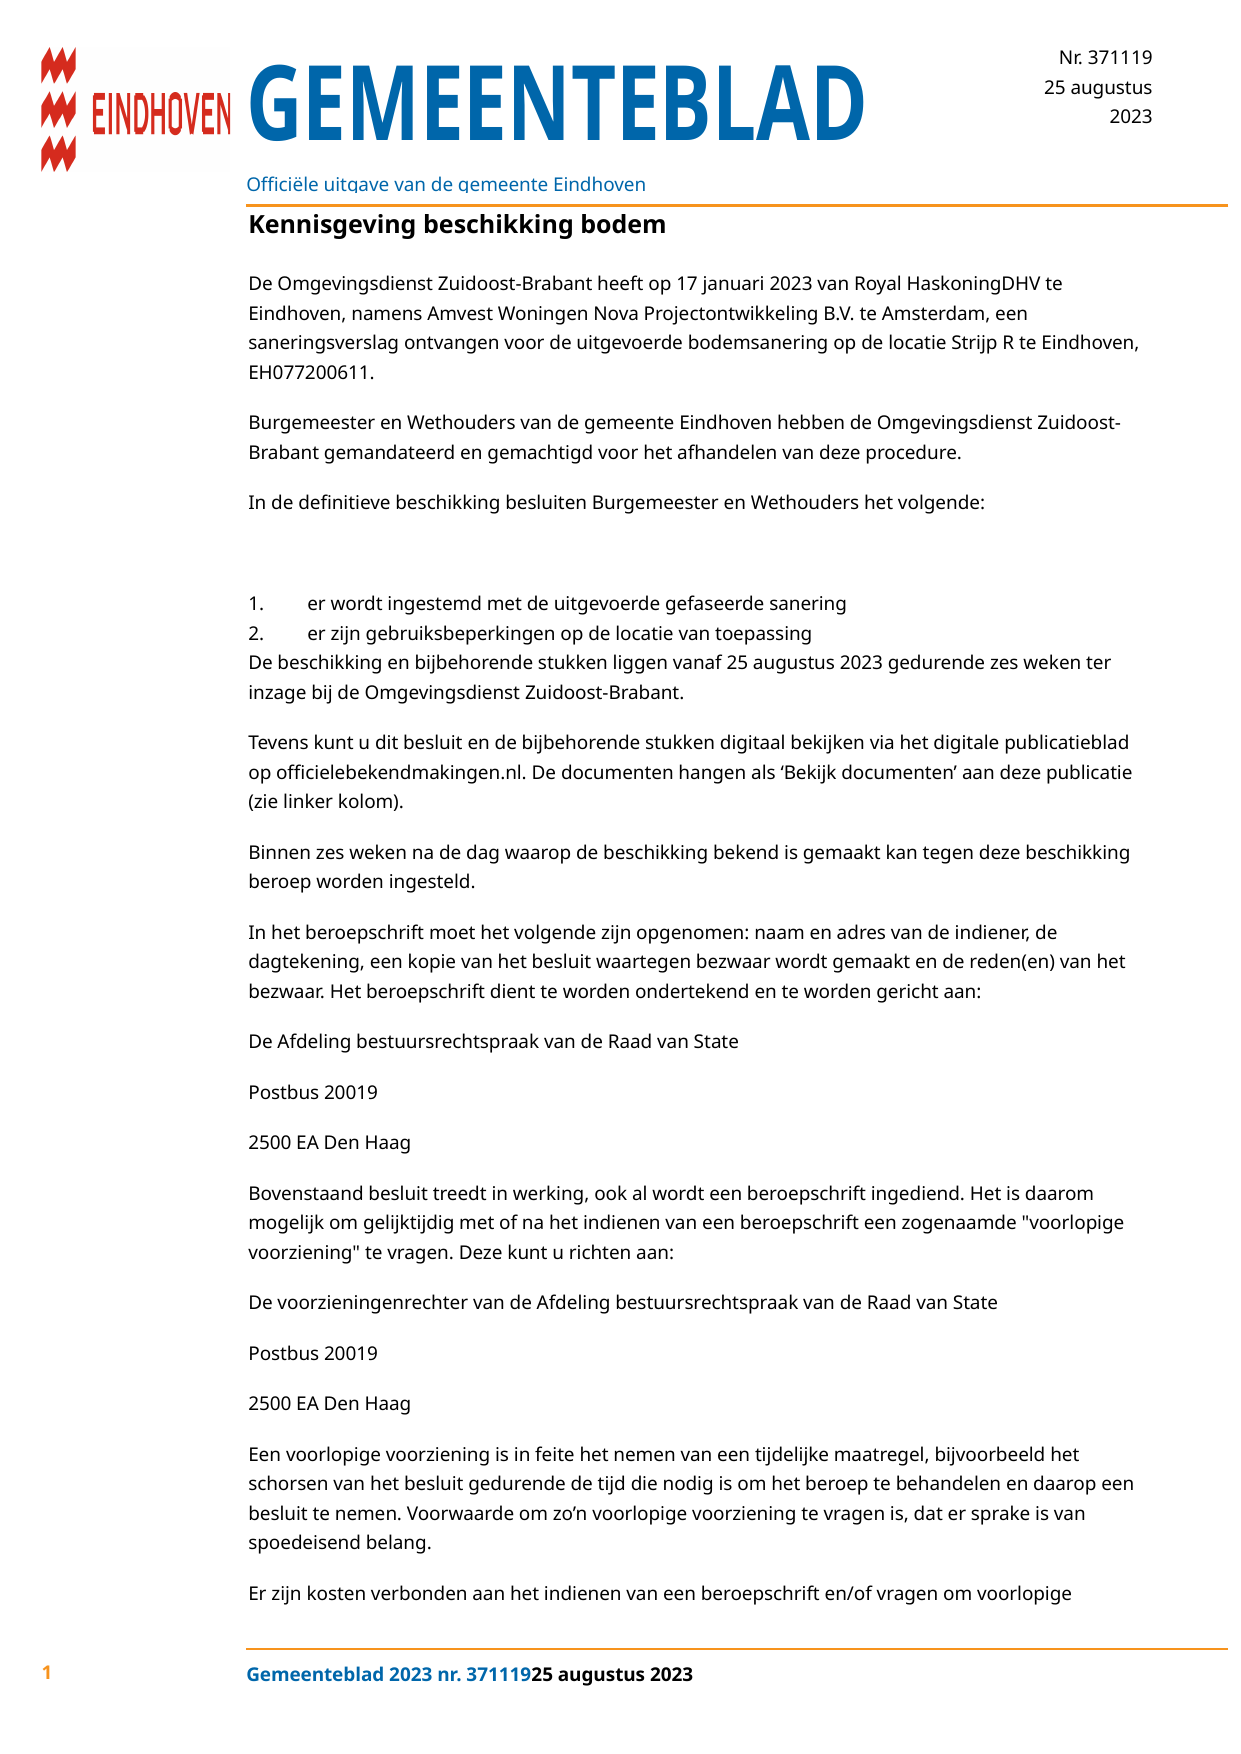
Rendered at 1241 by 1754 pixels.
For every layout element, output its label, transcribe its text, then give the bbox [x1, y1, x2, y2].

text De Afdeling bestuursrechtspraak van de Raad van State [248, 1029, 1152, 1054]
text Er zijn kosten verbonden aan het indienen van een beroepschrift en/of vragen om voorlopige [248, 1580, 1152, 1606]
picture [41, 47, 231, 172]
text Binnen zes weken na de dag waarop de beschikking bekend is gemaakt kan tegen deze beschikking beroep worden ingesteld. [248, 839, 1152, 894]
text Tevens kunt u dit besluit en de bijbehorende stukken digitaal bekijken via het digitale publicatieblad op officielebekendmakingen.nl. De documenten hangen als ‘Bekijk documenten’ aan deze publicatie (zie linker kolom). [248, 729, 1152, 814]
text In de definitieve beschikking besluiten Burgemeester en Wethouders het volgende: [248, 489, 1152, 515]
text De voorzieningenrechter van de Afdeling bestuursrechtspraak van de Raad van State [248, 1289, 1152, 1315]
text Postbus 20019 [248, 1340, 1152, 1366]
text Bovenstaand besluit treedt in werking, ook al wordt een beroepschrift ingediend. Het is daarom mogelijk om gelijktijdig met of na het indienen van een beroepschrift een zogenaamde "voorlopige voorziening" te vragen. Deze kunt u richten aan: [248, 1180, 1152, 1265]
text De beschikking en bijbehorende stukken liggen vanaf 25 augustus 2023 gedurende zes weken ter inzage bij de Omgevingsdienst Zuidoost-Brabant. [248, 649, 1152, 705]
list er wordt ingestemd met de uitgevoerde gefaseerde sanering [248, 590, 1152, 616]
list er zijn gebruiksbeperkingen op de locatie van toepassing [248, 620, 1152, 646]
text 2500 EA Den Haag [248, 1129, 1152, 1155]
text Een voorlopige voorziening is in feite het nemen van een tijdelijke maatregel, bijvoorbeeld het schorsen van het besluit gedurende de tijd die nodig is om het beroep te behandelen en daarop een besluit te nemen. Voorwaarde om zo’n voorlopige voorziening te vragen is, dat er sprake is van spoedeisend belang. [248, 1441, 1152, 1555]
text Postbus 20019 [248, 1079, 1152, 1105]
text Kennisgeving beschikking bodem [248, 207, 1152, 241]
text Burgemeester en Wethouders van de gemeente Eindhoven hebben de Omgevingsdienst Zuidoost-Brabant gemandateerd en gemachtigd voor het afhandelen van deze procedure. [248, 409, 1152, 465]
text De Omgevingsdienst Zuidoost-Brabant heeft op 17 januari 2023 van Royal HaskoningDHV te Eindhoven, namens Amvest Woningen Nova Projectontwikkeling B.V. te Amsterdam, een saneringsverslag ontvangen voor de uitgevoerde bodemsanering op de locatie Strijp R te Eindhoven, EH077200611. [248, 270, 1152, 385]
text In het beroepschrift moet het volgende zijn opgenomen: naam en adres van de indiener, de dagtekening, een kopie van het besluit waartegen bezwaar wordt gemaakt en de reden(en) van het bezwaar. Het beroepschrift dient te worden ondertekend en te worden gericht aan: [248, 919, 1152, 1004]
text 2500 EA Den Haag [248, 1390, 1152, 1416]
